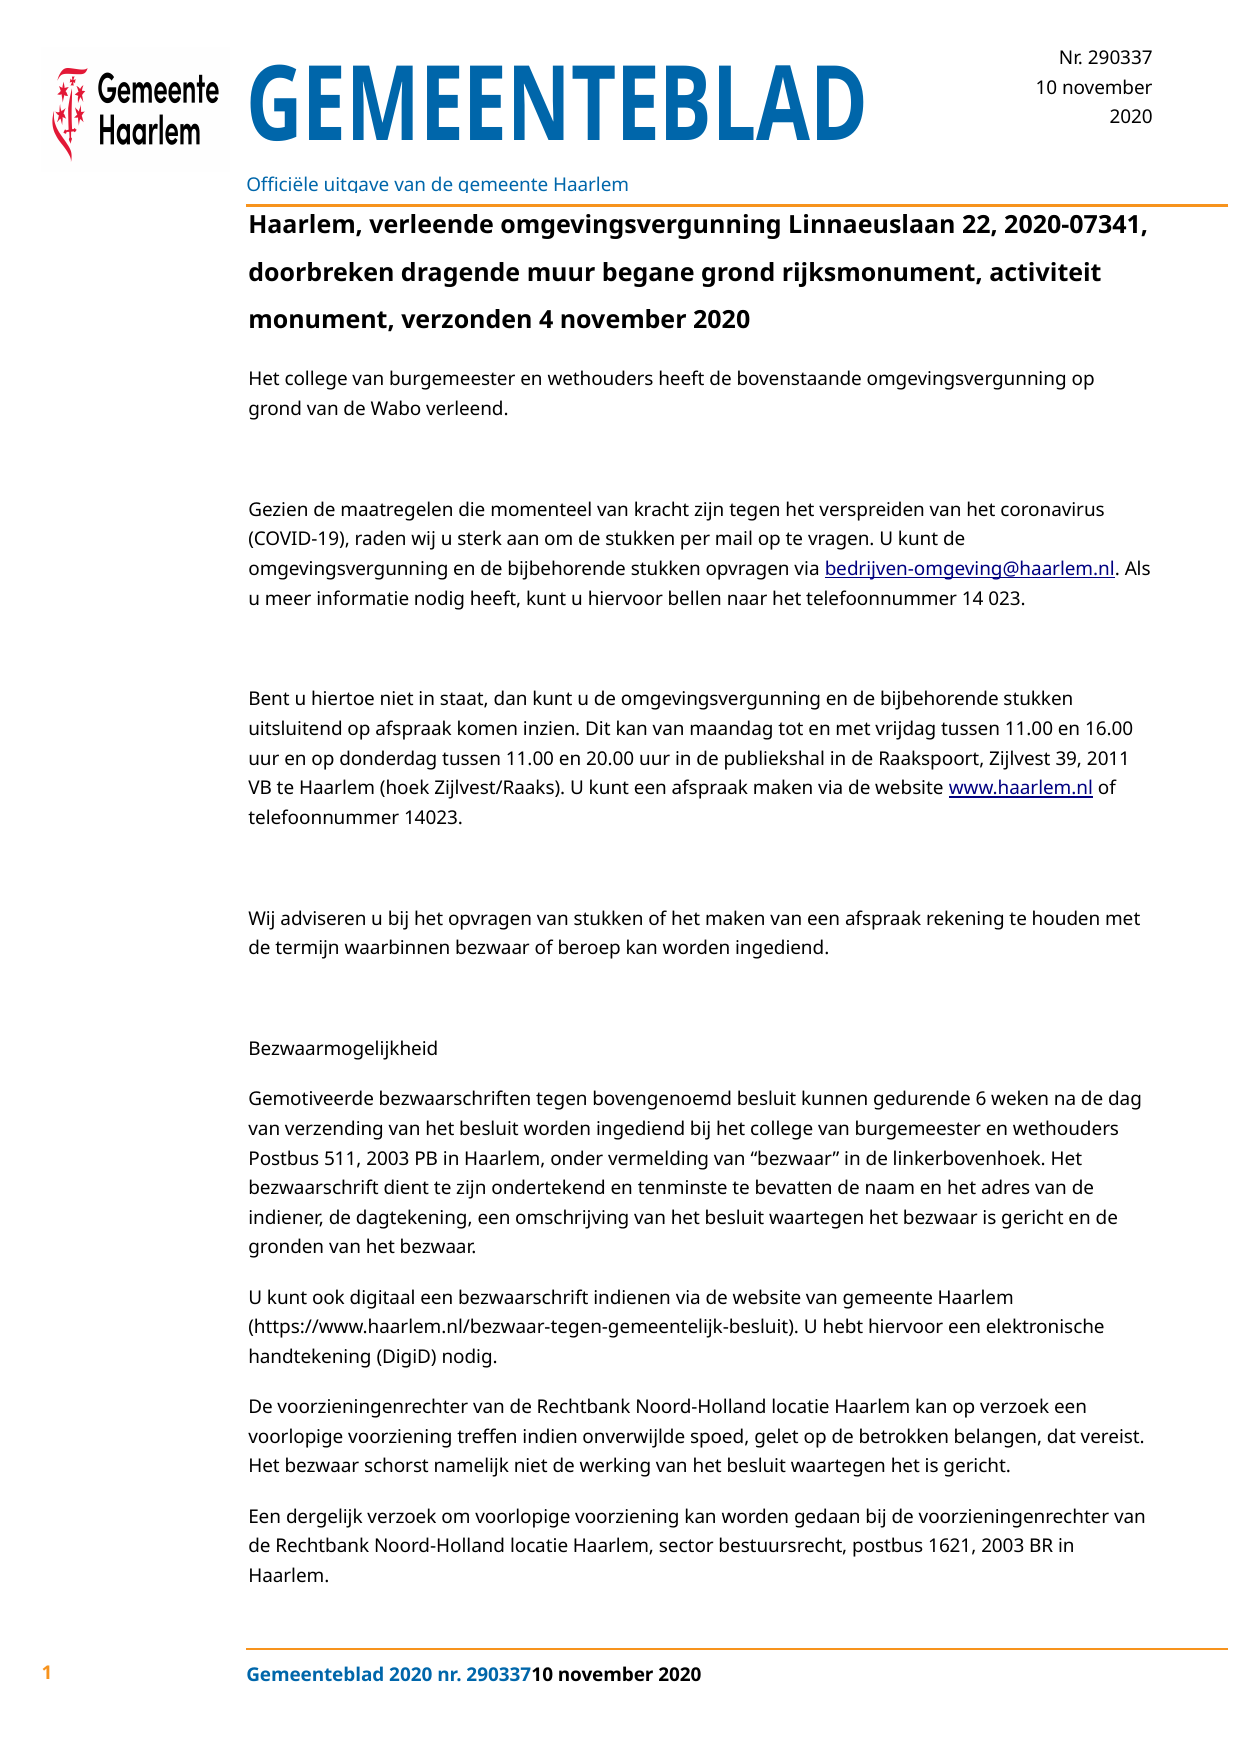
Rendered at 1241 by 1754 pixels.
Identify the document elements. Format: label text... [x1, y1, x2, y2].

picture [41, 47, 231, 172]
text De voorzieningenrechter van de Rechtbank Noord-Holland locatie Haarlem kan op verzoek een voorlopige voorziening treffen indien onverwijlde spoed, gelet op de betrokken belangen, dat vereist. Het bezwaar schorst namelijk niet de werking van het besluit waartegen het is gericht. [248, 1393, 1152, 1478]
text Het college van burgemeester en wethouders heeft de bovenstaande omgevingsvergunning op grond van de Wabo verleend. [248, 366, 1152, 421]
text Gezien de maatregelen die momenteel van kracht zijn tegen het verspreiden van het coronavirus (COVID-19), raden wij u sterk aan om de stukken per mail op te vragen. U kunt de omgevingsvergunning en de bijbehorende stukken opvragen via bedrijven-omgeving@haarlem.nl. Als u meer informatie nodig heeft, kunt u hiervoor bellen naar het telefoonnummer 14 023. [248, 496, 1152, 610]
text Gemotiveerde bezwaarschriften tegen bovengenoemd besluit kunnen gedurende 6 weken na de dag van verzending van het besluit worden ingediend bij het college van burgemeester en wethouders Postbus 511, 2003 PB in Haarlem, onder vermelding van “bezwaar” in de linkerbovenhoek. Het bezwaarschrift dient te zijn ondertekend en tenminste te bevatten de naam en het adres van de indiener, de dagtekening, een omschrijving van het besluit waartegen het bezwaar is gericht en de gronden van het bezwaar. [248, 1086, 1152, 1259]
text Bezwaarmogelijkheid [248, 1035, 1152, 1061]
text Een dergelijk verzoek om voorlopige voorziening kan worden gedaan bij de voorzieningenrechter van de Rechtbank Noord-Holland locatie Haarlem, sector bestuursrecht, postbus 1621, 2003 BR in Haarlem. [248, 1503, 1152, 1588]
text Wij adviseren u bij het opvragen van stukken of het maken van een afspraak rekening te houden met de termijn waarbinnen bezwaar of beroep kan worden ingediend. [248, 905, 1152, 960]
text Haarlem, verleende omgevingsvergunning Linnaeuslaan 22, 2020-07341, doorbreken dragende muur begane grond rijksmonument, activiteit monument, verzonden 4 november 2020 [248, 207, 1152, 336]
text Bent u hiertoe niet in staat, dan kunt u de omgevingsvergunning en de bijbehorende stukken uitsluitend op afspraak komen inzien. Dit kan van maandag tot en met vrijdag tussen 11.00 en 16.00 uur en op donderdag tussen 11.00 en 20.00 uur in de publiekshal in de Raakspoort, Zijlvest 39, 2011 VB te Haarlem (hoek Zijlvest/Raaks). U kunt een afspraak maken via de website www.haarlem.nl of telefoonnummer 14023. [248, 686, 1152, 829]
text U kunt ook digitaal een bezwaarschrift indienen via de website van gemeente Haarlem (https://www.haarlem.nl/bezwaar-tegen-gemeentelijk-besluit). U hebt hiervoor een elektronische handtekening (DigiD) nodig. [248, 1284, 1152, 1369]
